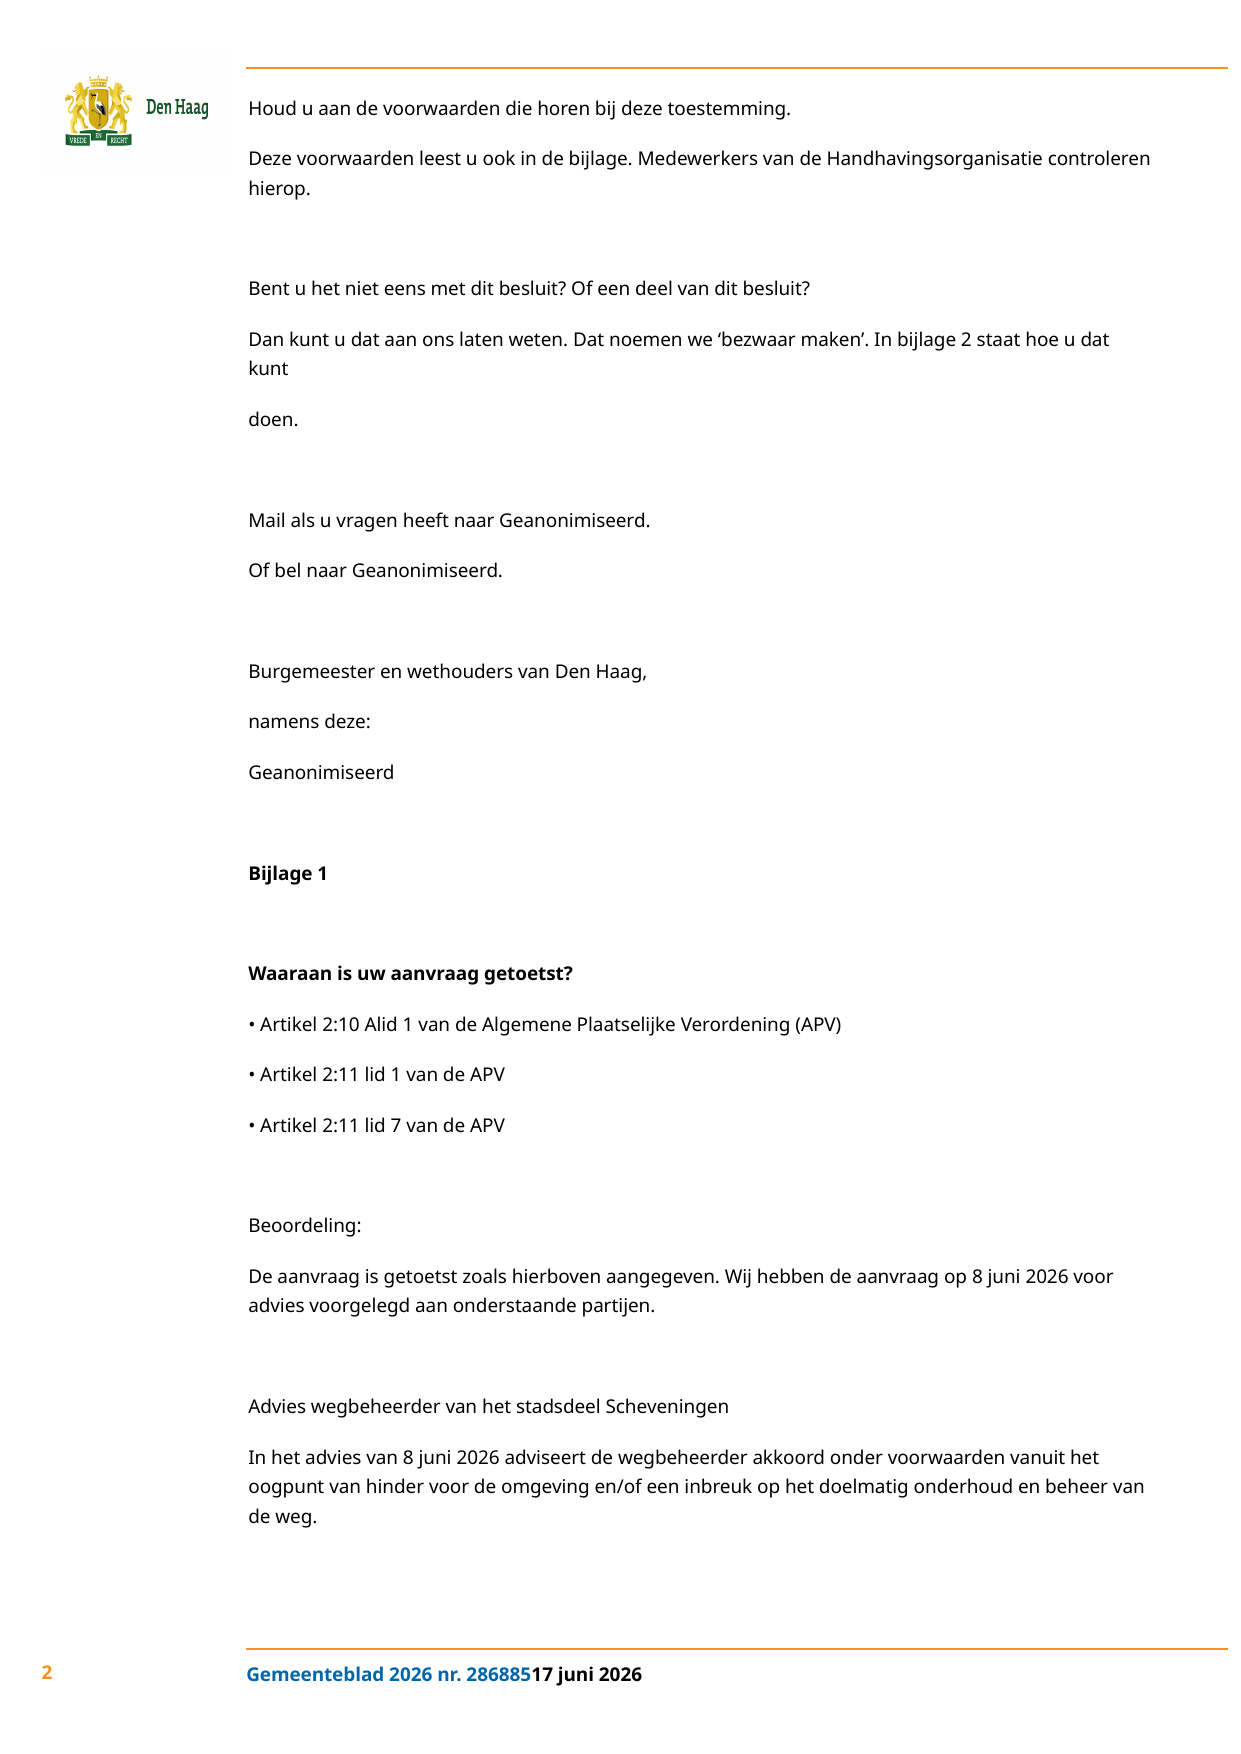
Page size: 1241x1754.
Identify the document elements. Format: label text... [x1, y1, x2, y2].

text Dan kunt u dat aan ons laten weten. Dat noemen we ‘bezwaar maken’. In bijlage 2 staat hoe u dat kunt [248, 326, 1152, 381]
text doen. [248, 406, 1152, 432]
text De aanvraag is getoetst zoals hierboven aangegeven. Wij hebben de aanvraag op 8 juni 2026 voor advies voorgelegd aan onderstaande partijen. [248, 1263, 1152, 1318]
text namens deze: [248, 708, 1152, 734]
text Bijlage 1 [248, 860, 1152, 886]
text Advies wegbeheerder van het stadsdeel Scheveningen [248, 1393, 1152, 1419]
picture [41, 47, 231, 172]
text Bent u het niet eens met dit besluit? Of een deel van dit besluit? [248, 276, 1152, 301]
text Geanonimiseerd [248, 759, 1152, 785]
text Houd u aan de voorwaarden die horen bij deze toestemming. [248, 95, 1152, 121]
text Waaraan is uw aanvraag getoetst? [248, 961, 1152, 986]
text Of bel naar Geanonimiseerd. [248, 557, 1152, 583]
text • Artikel 2:10 Alid 1 van de Algemene Plaatselijke Verordening (APV) [248, 1011, 1152, 1037]
text In het advies van 8 juni 2026 adviseert de wegbeheerder akkoord onder voorwaarden vanuit het oogpunt van hinder voor de omgeving en/of een inbreuk op het doelmatig onderhoud en beheer van de weg. [248, 1444, 1152, 1529]
text Deze voorwaarden leest u ook in de bijlage. Medewerkers van de Handhavingsorganisatie controleren hierop. [248, 145, 1152, 201]
text Beoordeling: [248, 1213, 1152, 1238]
text Burgemeester en wethouders van Den Haag, [248, 658, 1152, 684]
text • Artikel 2:11 lid 7 van de APV [248, 1112, 1152, 1138]
text • Artikel 2:11 lid 1 van de APV [248, 1061, 1152, 1087]
text Mail als u vragen heeft naar Geanonimiseerd. [248, 507, 1152, 533]
